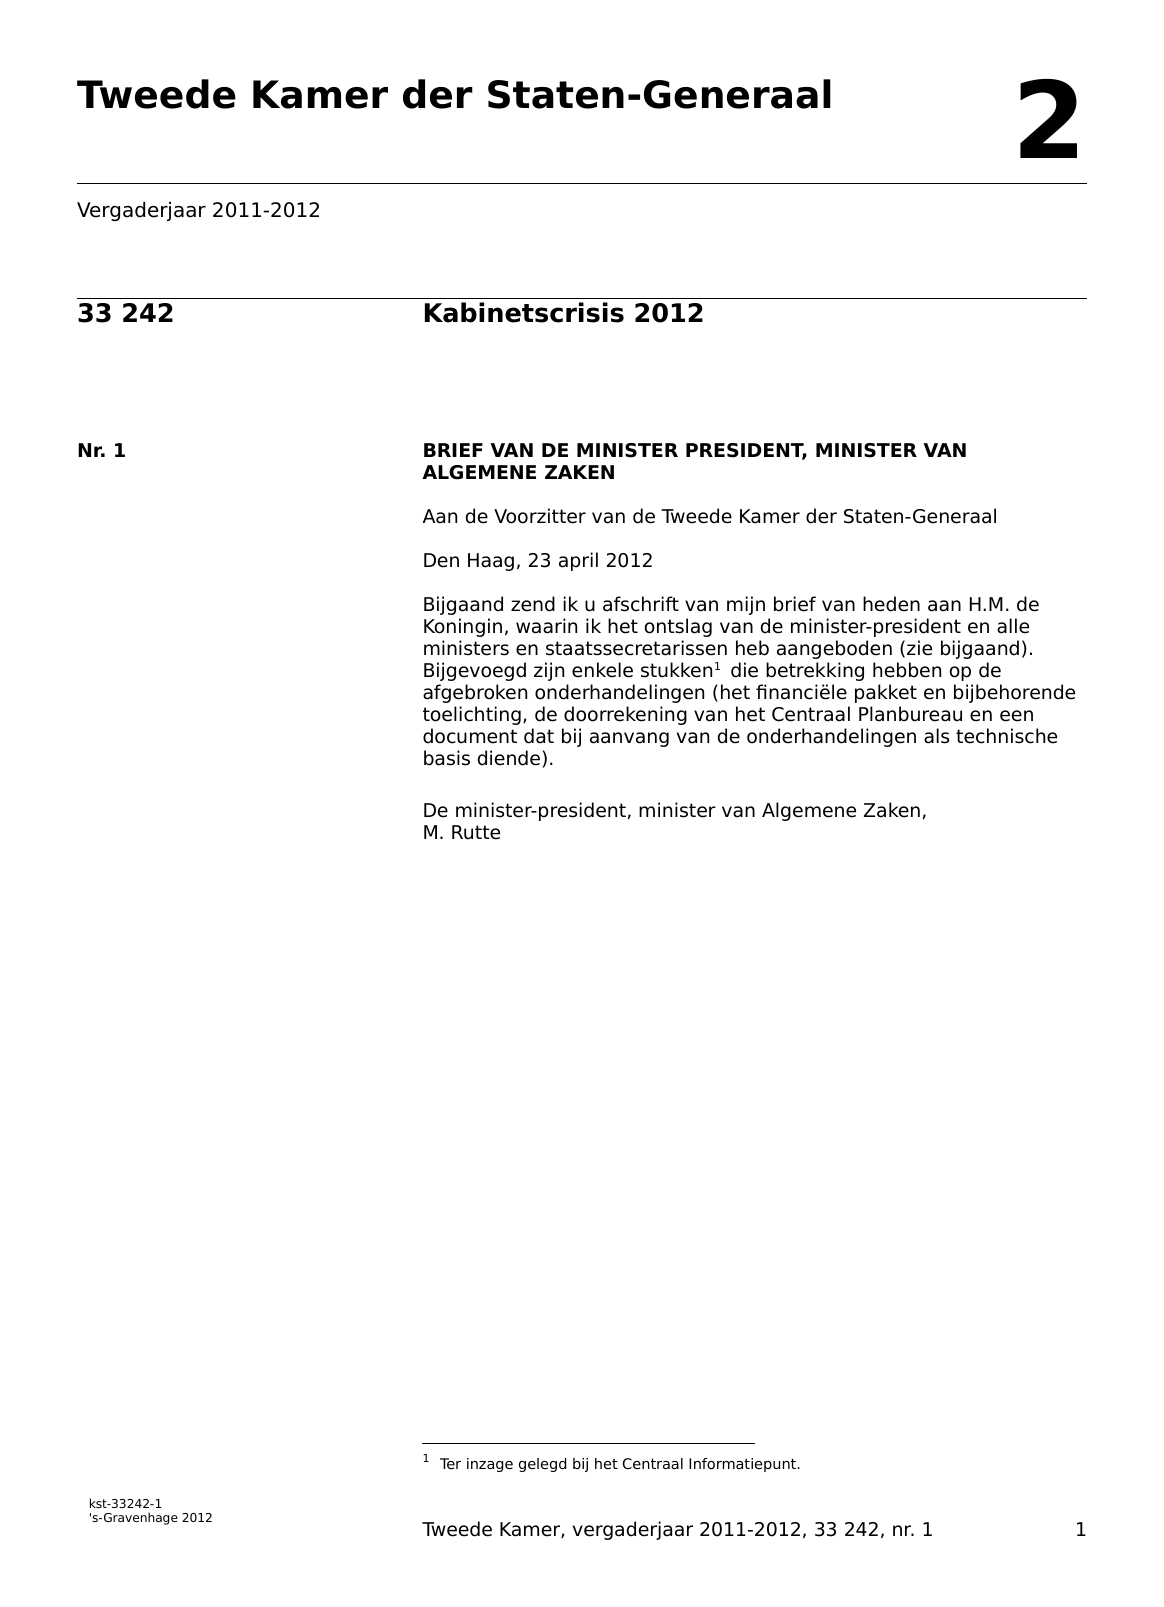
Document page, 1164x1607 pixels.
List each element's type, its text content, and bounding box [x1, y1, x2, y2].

subtitle 33 242 Kabinetscrisis 2012 [77, 299, 1087, 329]
text Den Haag, 23 april 2012 [422, 550, 1087, 572]
text kst-33242-1 [88, 1497, 323, 1511]
subtitle Nr. 1 BRIEF VAN DE MINISTER PRESIDENT, MINISTER VAN ALGEMENE ZAKEN [77, 440, 1087, 484]
text Aan de Voorzitter van de Tweede Kamer der Staten-Generaal [422, 506, 1087, 528]
table_cell Vergaderjaar 2011-2012 [77, 184, 1087, 298]
table_header Tweede Kamer der Staten-Generaal [77, 59, 886, 183]
table_header 2 [886, 59, 1087, 183]
text Ter inzage gelegd bij het Centraal Informatiepunt. [422, 1452, 1087, 1474]
text 's-Gravenhage 2012 [88, 1511, 323, 1525]
text Bijgaand zend ik u afschrift van mijn brief van heden aan H.M. de Koningin, waarin ik het ontslag van de minister-president en alle ministers en staatssecretarissen heb aangeboden (zie bijgaand). [422, 594, 1087, 660]
text De minister-president, minister van Algemene Zaken, M. Rutte [422, 800, 1087, 844]
text Bijgevoegd zijn enkele stukken die betrekking hebben op de afgebroken onderhandelingen (het financiële pakket en bijbehorende toelichting, de doorrekening van het Centraal Planbureau en een document dat bij aanvang van de onderhandelingen als technische basis diende). [422, 660, 1087, 770]
